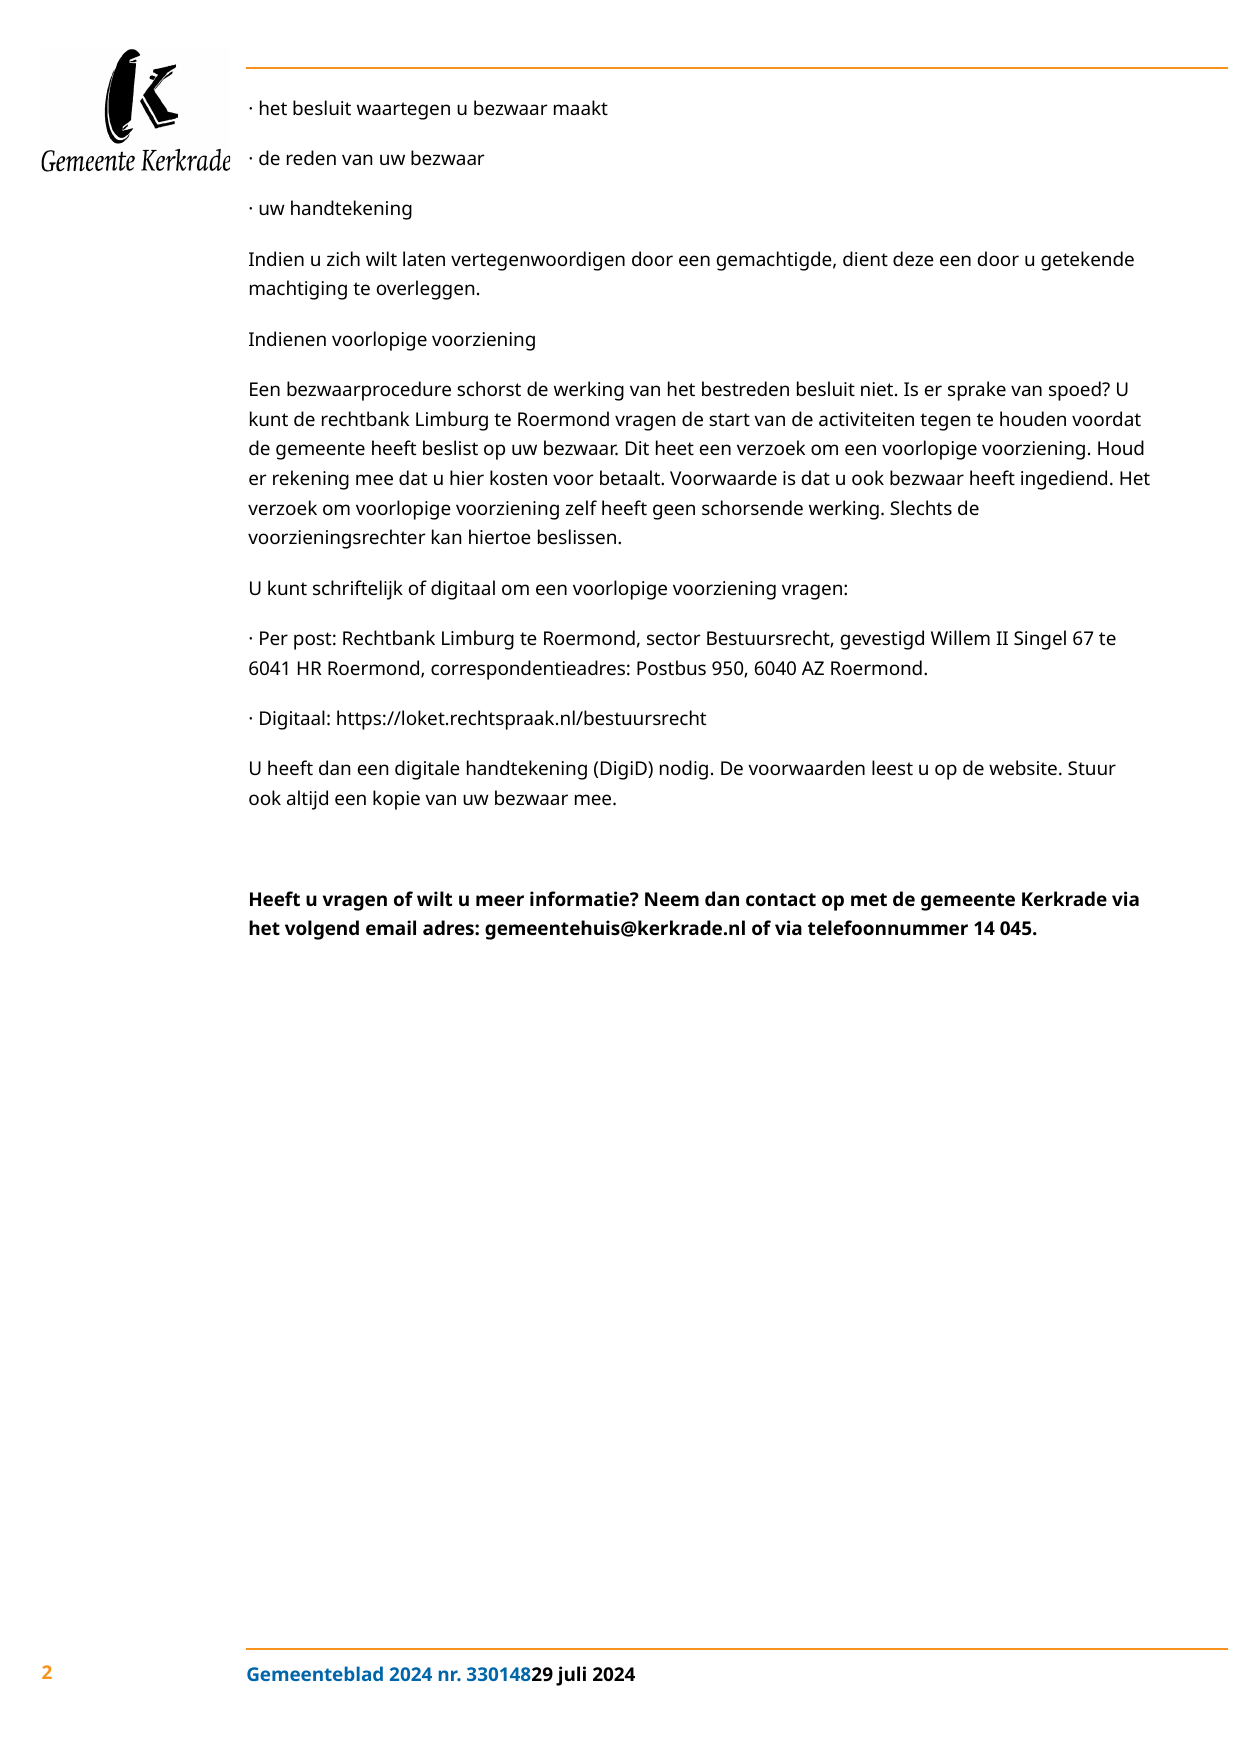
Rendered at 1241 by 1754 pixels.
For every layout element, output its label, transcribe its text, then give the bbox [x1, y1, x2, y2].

text · uw handtekening [248, 196, 1152, 221]
text · Digitaal: https://loket.rechtspraak.nl/bestuursrecht [248, 705, 1152, 731]
text · het besluit waartegen u bezwaar maakt [248, 95, 1152, 121]
text Indienen voorlopige voorziening [248, 326, 1152, 352]
text Een bezwaarprocedure schorst de werking van het bestreden besluit niet. Is er sprake van spoed? U kunt de rechtbank Limburg te Roermond vragen de start van de activiteiten tegen te houden voordat de gemeente heeft beslist op uw bezwaar. Dit heet een verzoek om een voorlopige voorziening. Houd er rekening mee dat u hier kosten voor betaalt. Voorwaarde is dat u ook bezwaar heeft ingediend. Het verzoek om voorlopige voorziening zelf heeft geen schorsende werking. Slechts de voorzieningsrechter kan hiertoe beslissen. [248, 376, 1152, 550]
text Heeft u vragen of wilt u meer informatie? Neem dan contact op met de gemeente Kerkrade via het volgend email adres: gemeentehuis@kerkrade.nl of via telefoonnummer 14 045. [248, 886, 1152, 941]
text Indien u zich wilt laten vertegenwoordigen door een gemachtigde, dient deze een door u getekende machtiging te overleggen. [248, 246, 1152, 301]
text U heeft dan een digitale handtekening (DigiD) nodig. De voorwaarden leest u op de website. Stuur ook altijd een kopie van uw bezwaar mee. [248, 756, 1152, 811]
text U kunt schriftelijk of digitaal om een voorlopige voorziening vragen: [248, 575, 1152, 601]
text · Per post: Rechtbank Limburg te Roermond, sector Bestuursrecht, gevestigd Willem II Singel 67 te 6041 HR Roermond, correspondentieadres: Postbus 950, 6040 AZ Roermond. [248, 625, 1152, 681]
text · de reden van uw bezwaar [248, 145, 1152, 171]
picture [41, 47, 231, 172]
